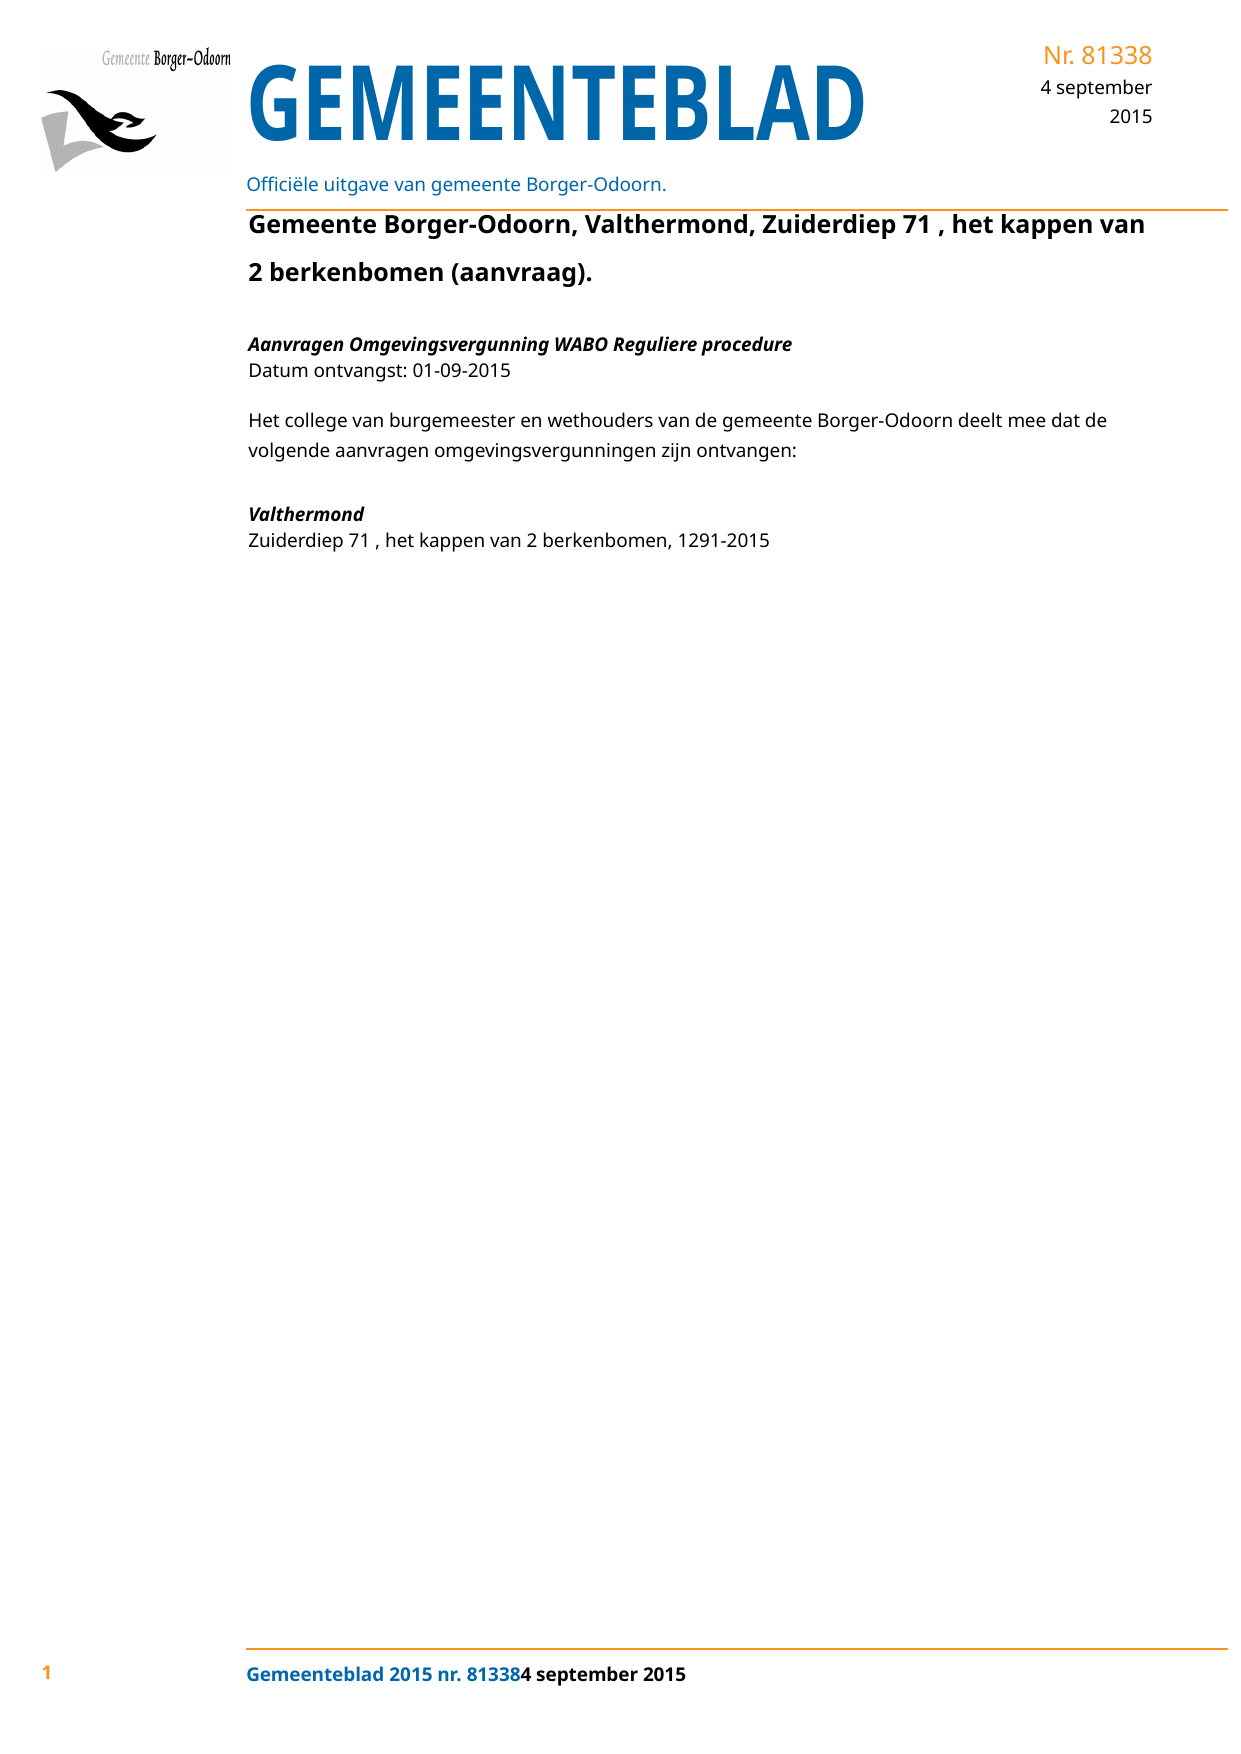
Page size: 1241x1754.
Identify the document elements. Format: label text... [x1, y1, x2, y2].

text Het college van burgemeester en wethouders van de gemeente Borger-Odoorn deelt mee dat de volgende aanvragen omgevingsvergunningen zijn ontvangen: [248, 408, 1152, 463]
text Valthermond [248, 501, 1152, 527]
text Datum ontvangst: 01-09-2015 [248, 357, 1152, 383]
picture [41, 47, 231, 172]
text Aanvragen Omgevingsvergunning WABO Reguliere procedure [248, 331, 1152, 357]
text Zuiderdiep 71 , het kappen van 2 berkenbomen, 1291-2015 [248, 527, 1152, 553]
text Gemeente Borger-Odoorn, Valthermond, Zuiderdiep 71 , het kappen van 2 berkenbomen (aanvraag). [248, 211, 1152, 288]
